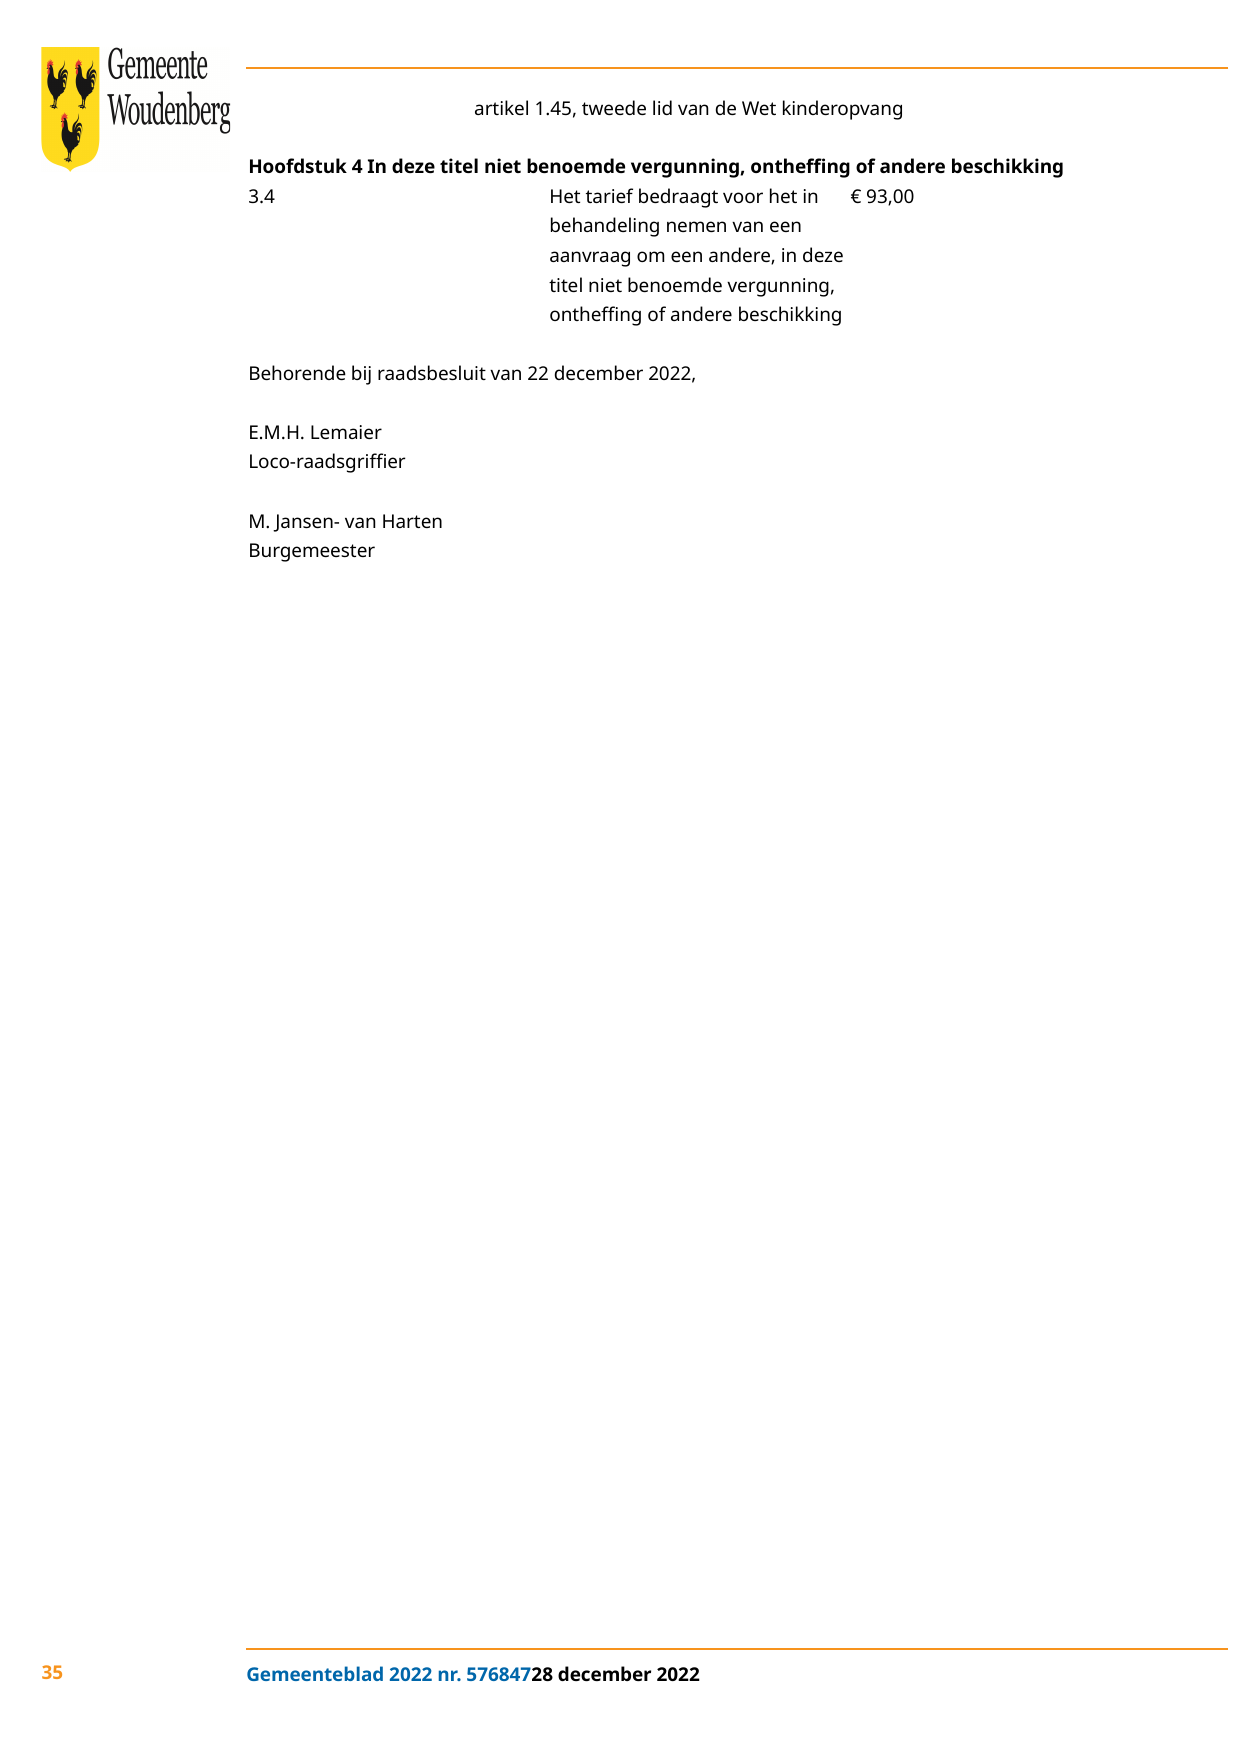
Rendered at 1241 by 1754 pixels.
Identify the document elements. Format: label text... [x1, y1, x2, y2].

table_header 3.4 [248, 183, 549, 327]
text Hoofdstuk 4 In deze titel niet benoemde vergunning, ontheffing of andere beschikking [248, 153, 1152, 179]
text M. Jansen- van Harten [248, 508, 1152, 533]
text Loco-raadsgriffier [248, 449, 1152, 474]
table_cell artikel 1.45, tweede lid van de Wet kinderopvang [474, 95, 926, 121]
table_header € 93,00 [850, 183, 1152, 327]
table_cell [926, 95, 1152, 121]
text E.M.H. Lemaier [248, 419, 1152, 445]
text Behorende bij raadsbesluit van 22 december 2022, [248, 360, 1152, 386]
text Burgemeester [248, 537, 1152, 563]
table_header Het tarief bedraagt voor het in behandeling nemen van een aanvraag om een andere, in deze titel niet benoemde vergunning, ontheffing of andere beschikking [549, 183, 850, 327]
table_cell [248, 95, 474, 121]
picture [41, 47, 231, 172]
